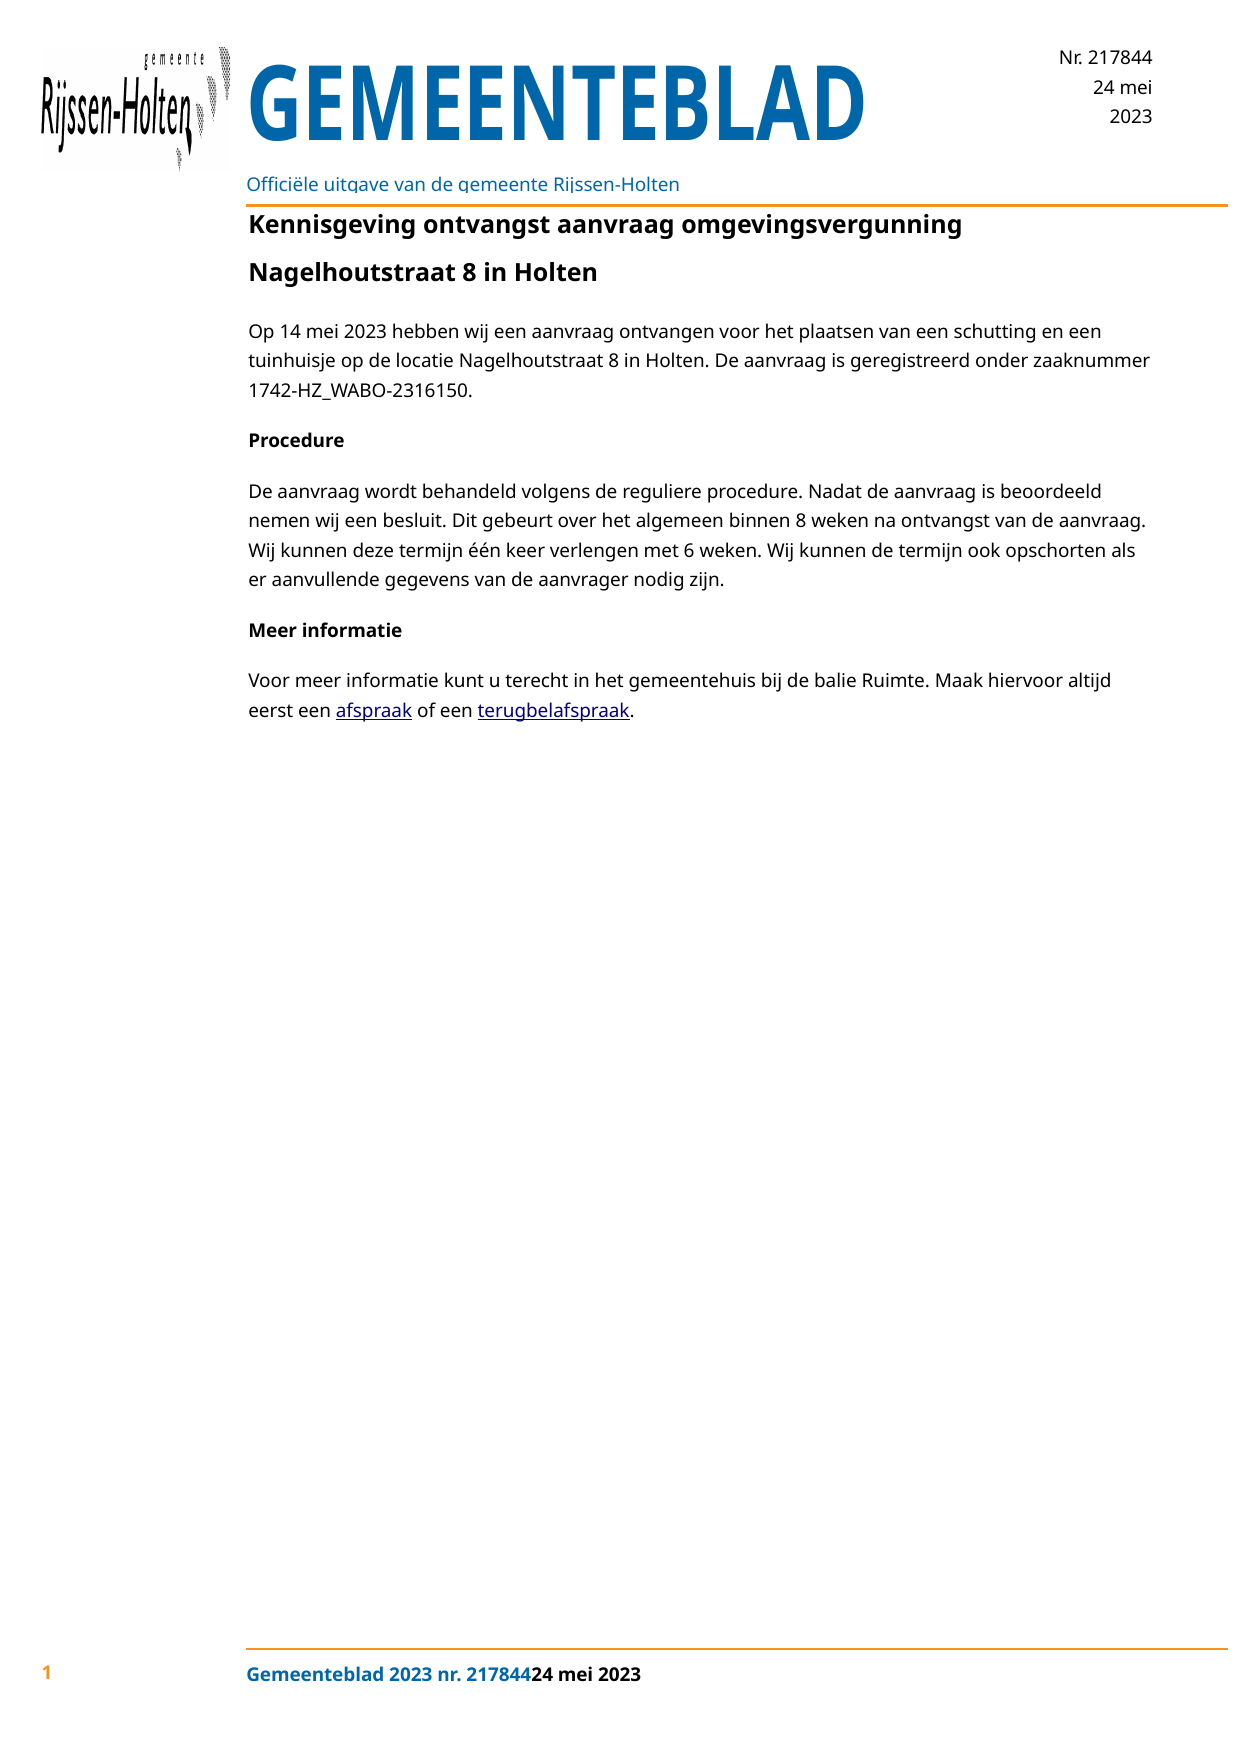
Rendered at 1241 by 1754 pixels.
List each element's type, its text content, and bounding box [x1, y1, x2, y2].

picture [41, 47, 231, 172]
text Op 14 mei 2023 hebben wij een aanvraag ontvangen voor het plaatsen van een schutting en een tuinhuisje op de locatie Nagelhoutstraat 8 in Holten. De aanvraag is geregistreerd onder zaaknummer 1742-HZ_WABO-2316150. [248, 318, 1152, 403]
text Voor meer informatie kunt u terecht in het gemeentehuis bij de balie Ruimte. Maak hiervoor altijd eerst een afspraak of een terugbelafspraak. [248, 667, 1152, 723]
text Kennisgeving ontvangst aanvraag omgevingsvergunning Nagelhoutstraat 8 in Holten [248, 207, 1152, 288]
text Meer informatie [248, 617, 1152, 643]
text De aanvraag wordt behandeld volgens de reguliere procedure. Nadat de aanvraag is beoordeeld nemen wij een besluit. Dit gebeurt over het algemeen binnen 8 weken na ontvangst van de aanvraag. Wij kunnen deze termijn één keer verlengen met 6 weken. Wij kunnen de termijn ook opschorten als er aanvullende gegevens van de aanvrager nodig zijn. [248, 478, 1152, 592]
text Procedure [248, 427, 1152, 453]
